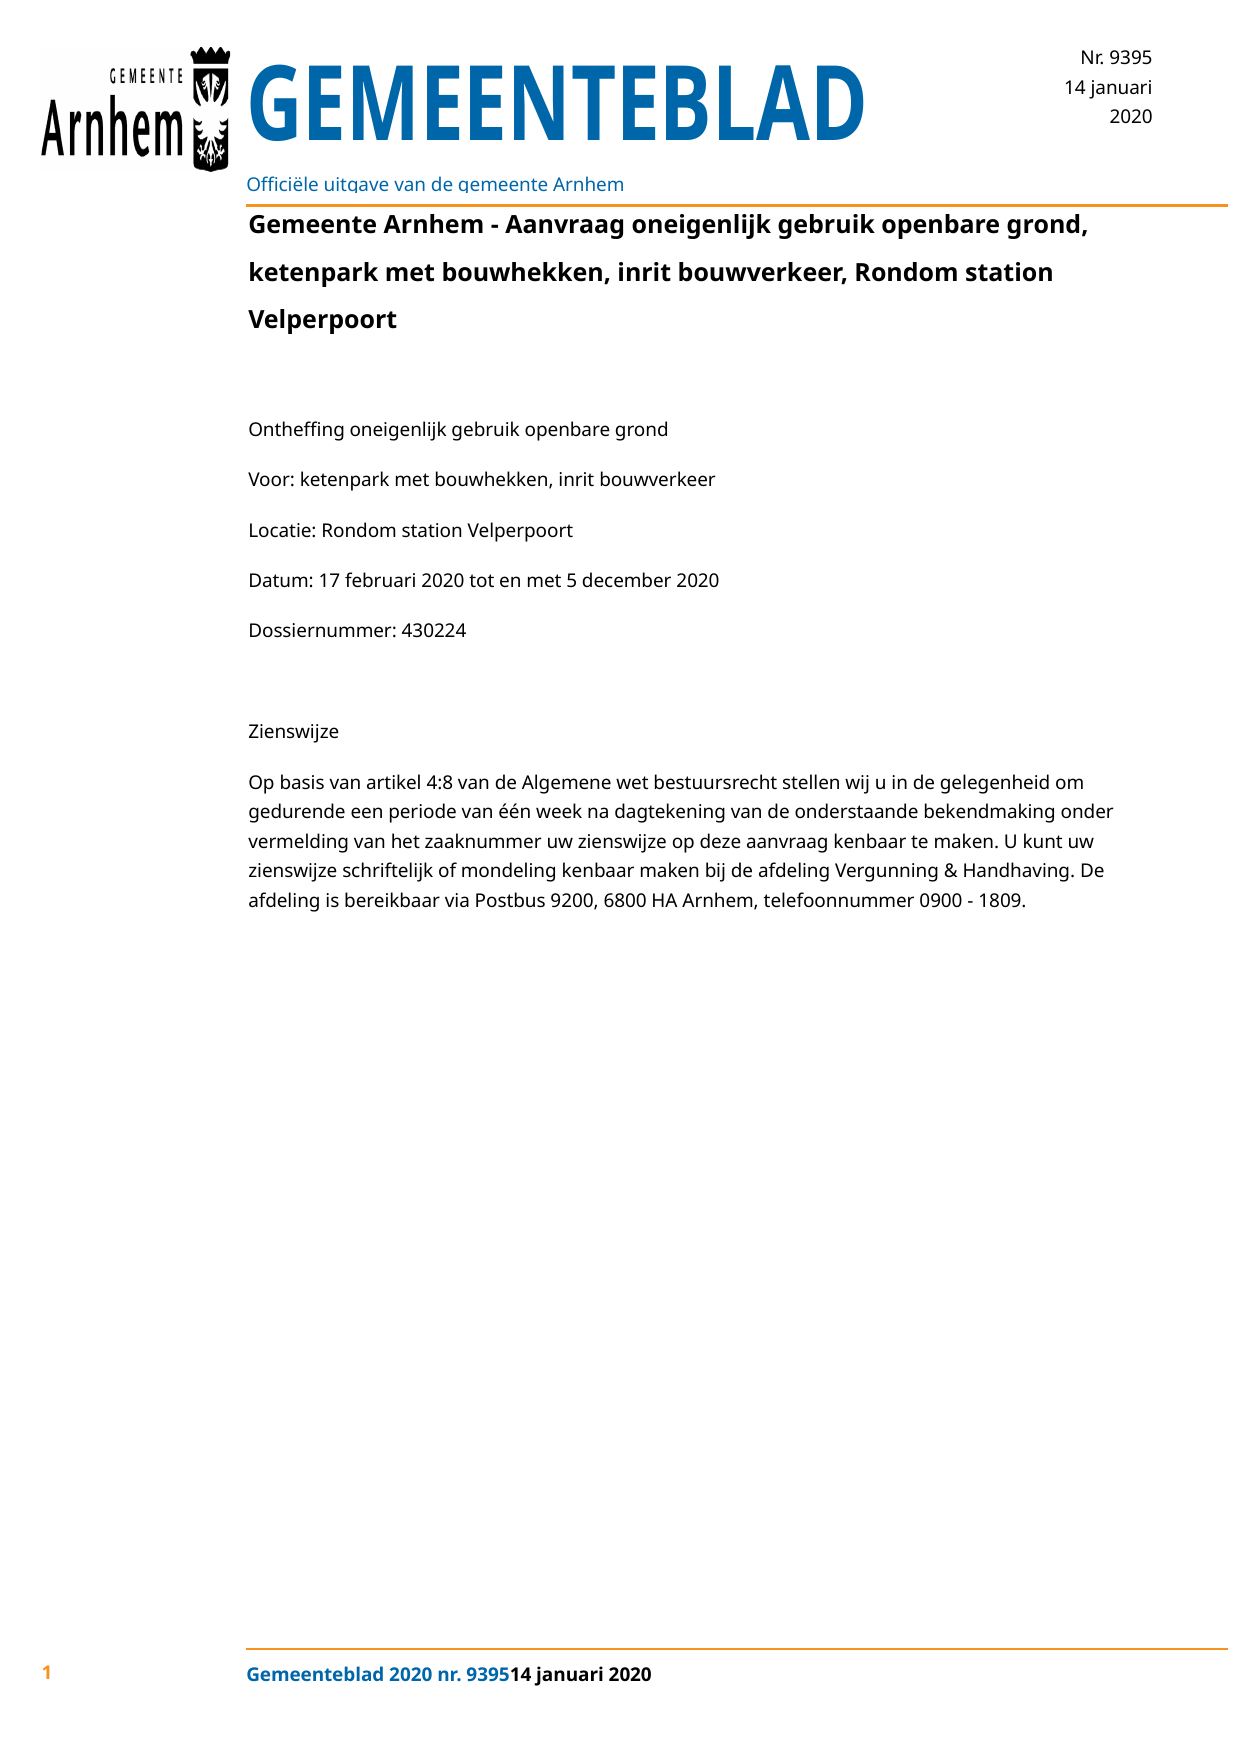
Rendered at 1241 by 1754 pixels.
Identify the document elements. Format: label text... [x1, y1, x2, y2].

text Gemeente Arnhem - Aanvraag oneigenlijk gebruik openbare grond, ketenpark met bouwhekken, inrit bouwverkeer, Rondom station Velperpoort [248, 207, 1152, 336]
text Voor: ketenpark met bouwhekken, inrit bouwverkeer [248, 466, 1152, 492]
text Datum: 17 februari 2020 tot en met 5 december 2020 [248, 567, 1152, 593]
picture [41, 47, 231, 172]
text Locatie: Rondom station Velperpoort [248, 517, 1152, 542]
text Dossiernummer: 430224 [248, 618, 1152, 643]
text Zienswijze [248, 718, 1152, 744]
text Op basis van artikel 4:8 van de Algemene wet bestuursrecht stellen wij u in de gelegenheid om gedurende een periode van één week na dagtekening van de onderstaande bekendmaking onder vermelding van het zaaknummer uw zienswijze op deze aanvraag kenbaar te maken. U kunt uw zienswijze schriftelijk of mondeling kenbaar maken bij de afdeling Vergunning & Handhaving. De afdeling is bereikbaar via Postbus 9200, 6800 HA Arnhem, telefoonnummer 0900 - 1809. [248, 769, 1152, 913]
text Ontheffing oneigenlijk gebruik openbare grond [248, 416, 1152, 442]
